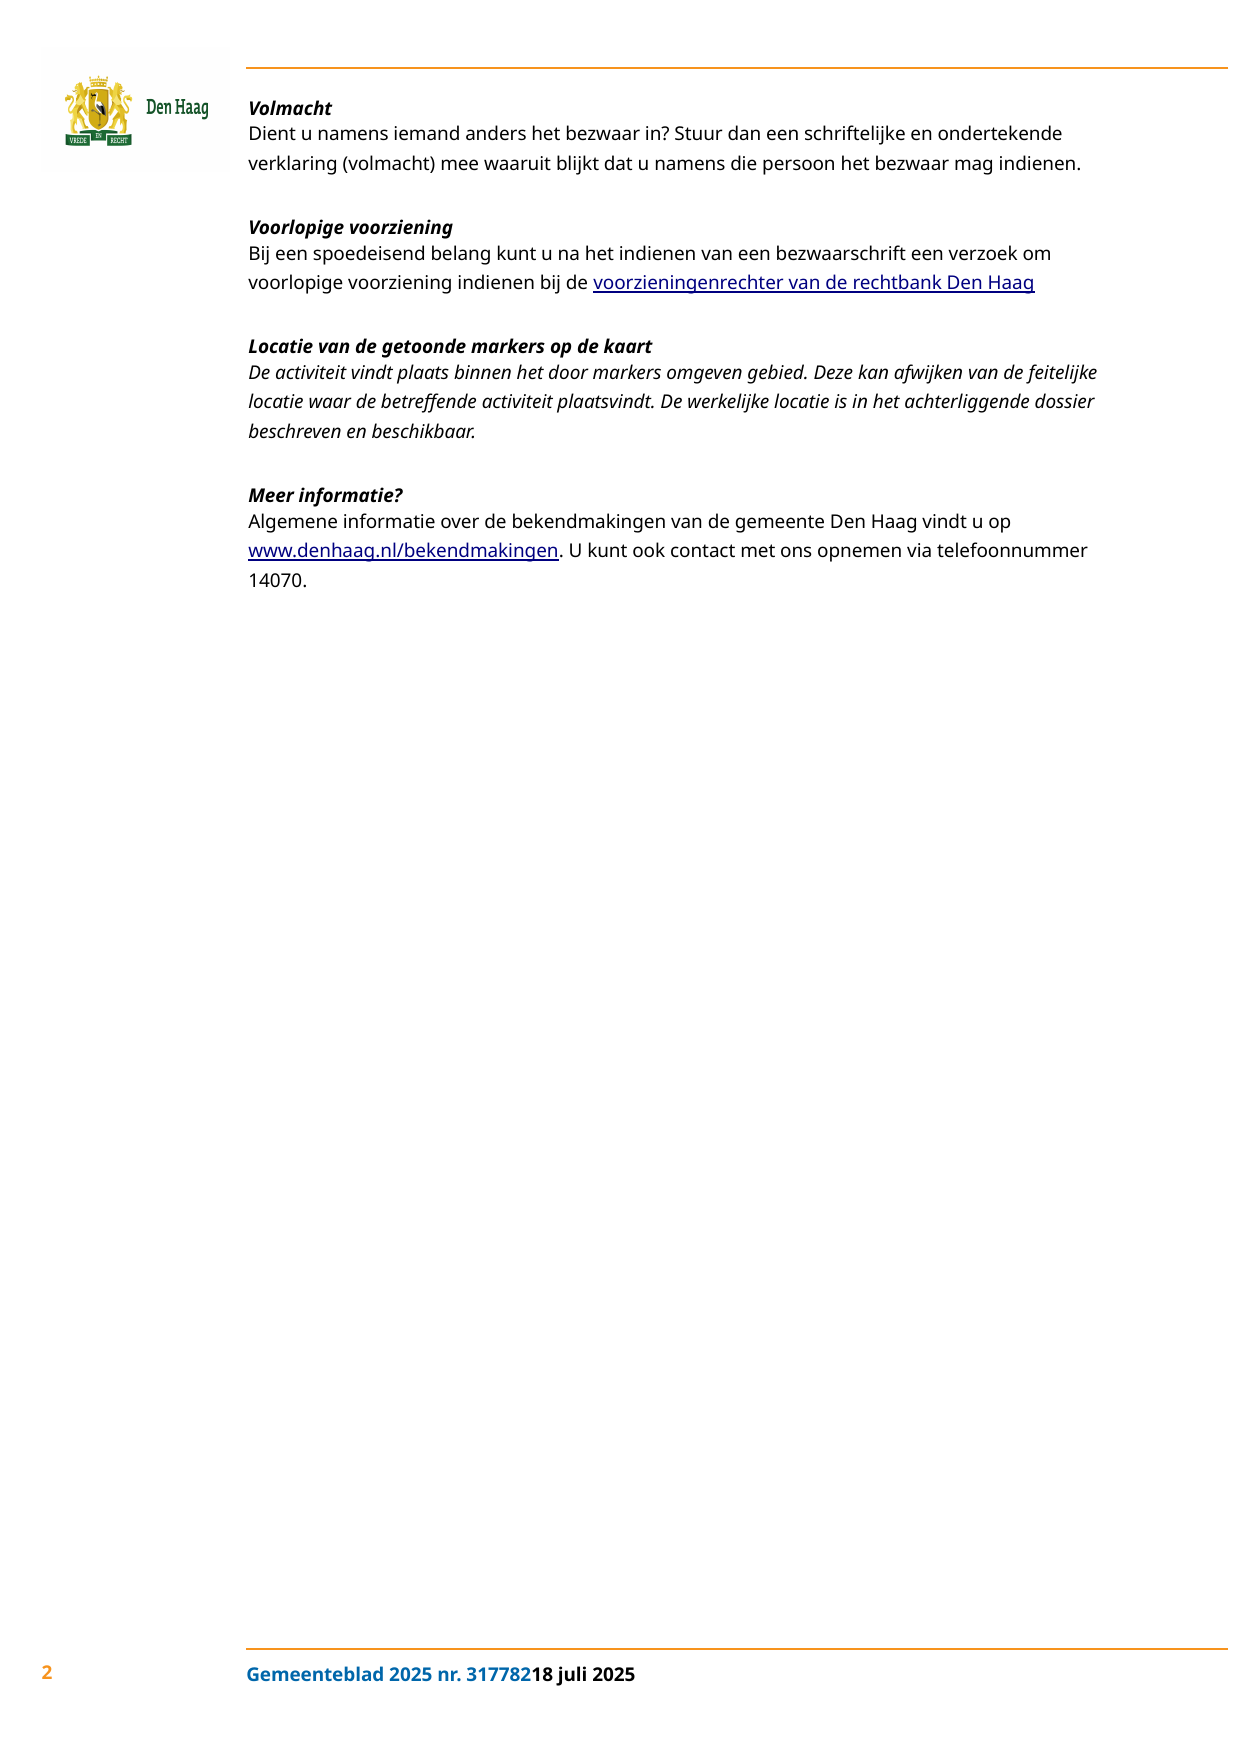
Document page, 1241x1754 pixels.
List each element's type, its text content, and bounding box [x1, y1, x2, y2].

text Dient u namens iemand anders het bezwaar in? Stuur dan een schriftelijke en ondertekende verklaring (volmacht) mee waaruit blijkt dat u namens die persoon het bezwaar mag indienen. [248, 121, 1152, 176]
text Algemene informatie over de bekendmakingen van de gemeente Den Haag vindt u op www.denhaag.nl/bekendmakingen. U kunt ook contact met ons opnemen via telefoonnummer 14070. [248, 508, 1152, 593]
text Voorlopige voorziening [248, 214, 1152, 240]
text Bij een spoedeisend belang kunt u na het indienen van een bezwaarschrift een verzoek om voorlopige voorziening indienen bij de voorzieningenrechter van de rechtbank Den Haag [248, 240, 1152, 295]
text De activiteit vindt plaats binnen het door markers omgeven gebied. Deze kan afwijken van de feitelijke locatie waar de betreffende activiteit plaatsvindt. De werkelijke locatie is in het achterliggende dossier beschreven en beschikbaar. [248, 359, 1152, 444]
text Volmacht [248, 95, 1152, 121]
text Meer informatie? [248, 482, 1152, 508]
text Locatie van de getoonde markers op de kaart [248, 333, 1152, 359]
picture [41, 47, 231, 172]
